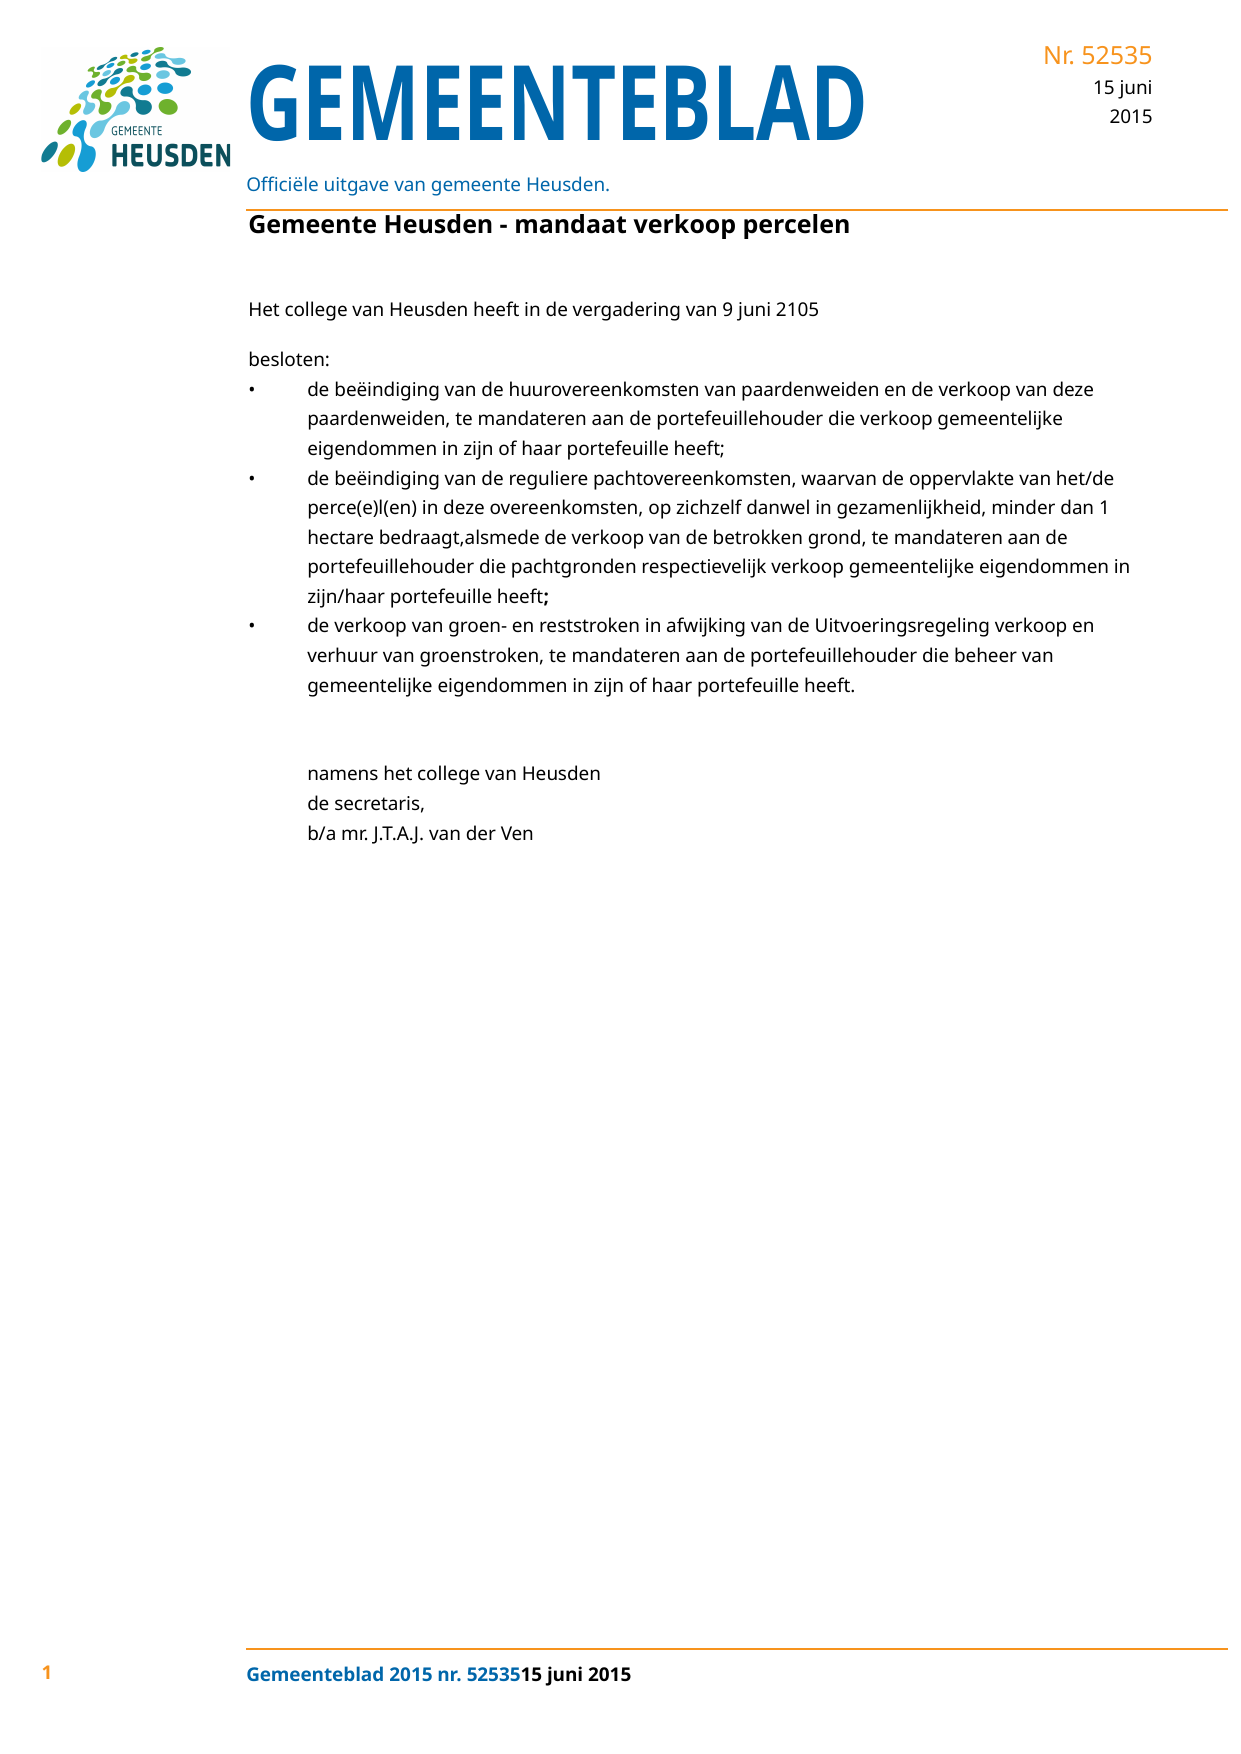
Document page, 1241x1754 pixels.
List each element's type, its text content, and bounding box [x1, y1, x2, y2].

text besloten: [248, 346, 1152, 372]
list namens het college van Heusden [248, 761, 1152, 786]
text Het college van Heusden heeft in de vergadering van 9 juni 2105 [248, 296, 1152, 322]
list b/a mr. J.T.A.J. van der Ven [248, 820, 1152, 846]
list de beëindiging van de reguliere pachtovereenkomsten, waarvan de oppervlakte van het/de perce(e)l(en) in deze overeenkomsten, op zichzelf danwel in gezamenlijkheid, minder dan 1 hectare bedraagt,alsmede de verkoop van de betrokken grond, te mandateren aan de portefeuillehouder die pachtgronden respectievelijk verkoop gemeentelijke eigendommen in zijn/haar portefeuille heeft; [248, 465, 1152, 609]
text Gemeente Heusden - mandaat verkoop percelen [248, 211, 1152, 241]
picture [41, 47, 231, 172]
list de secretaris, [248, 790, 1152, 816]
list de verkoop van groen- en reststroken in afwijking van de Uitvoeringsregeling verkoop en verhuur van groenstroken, te mandateren aan de portefeuillehouder die beheer van gemeentelijke eigendommen in zijn of haar portefeuille heeft. [248, 613, 1152, 698]
list de beëindiging van de huurovereenkomsten van paardenweiden en de verkoop van deze paardenweiden, te mandateren aan de portefeuillehouder die verkoop gemeentelijke eigendommen in zijn of haar portefeuille heeft; [248, 376, 1152, 461]
